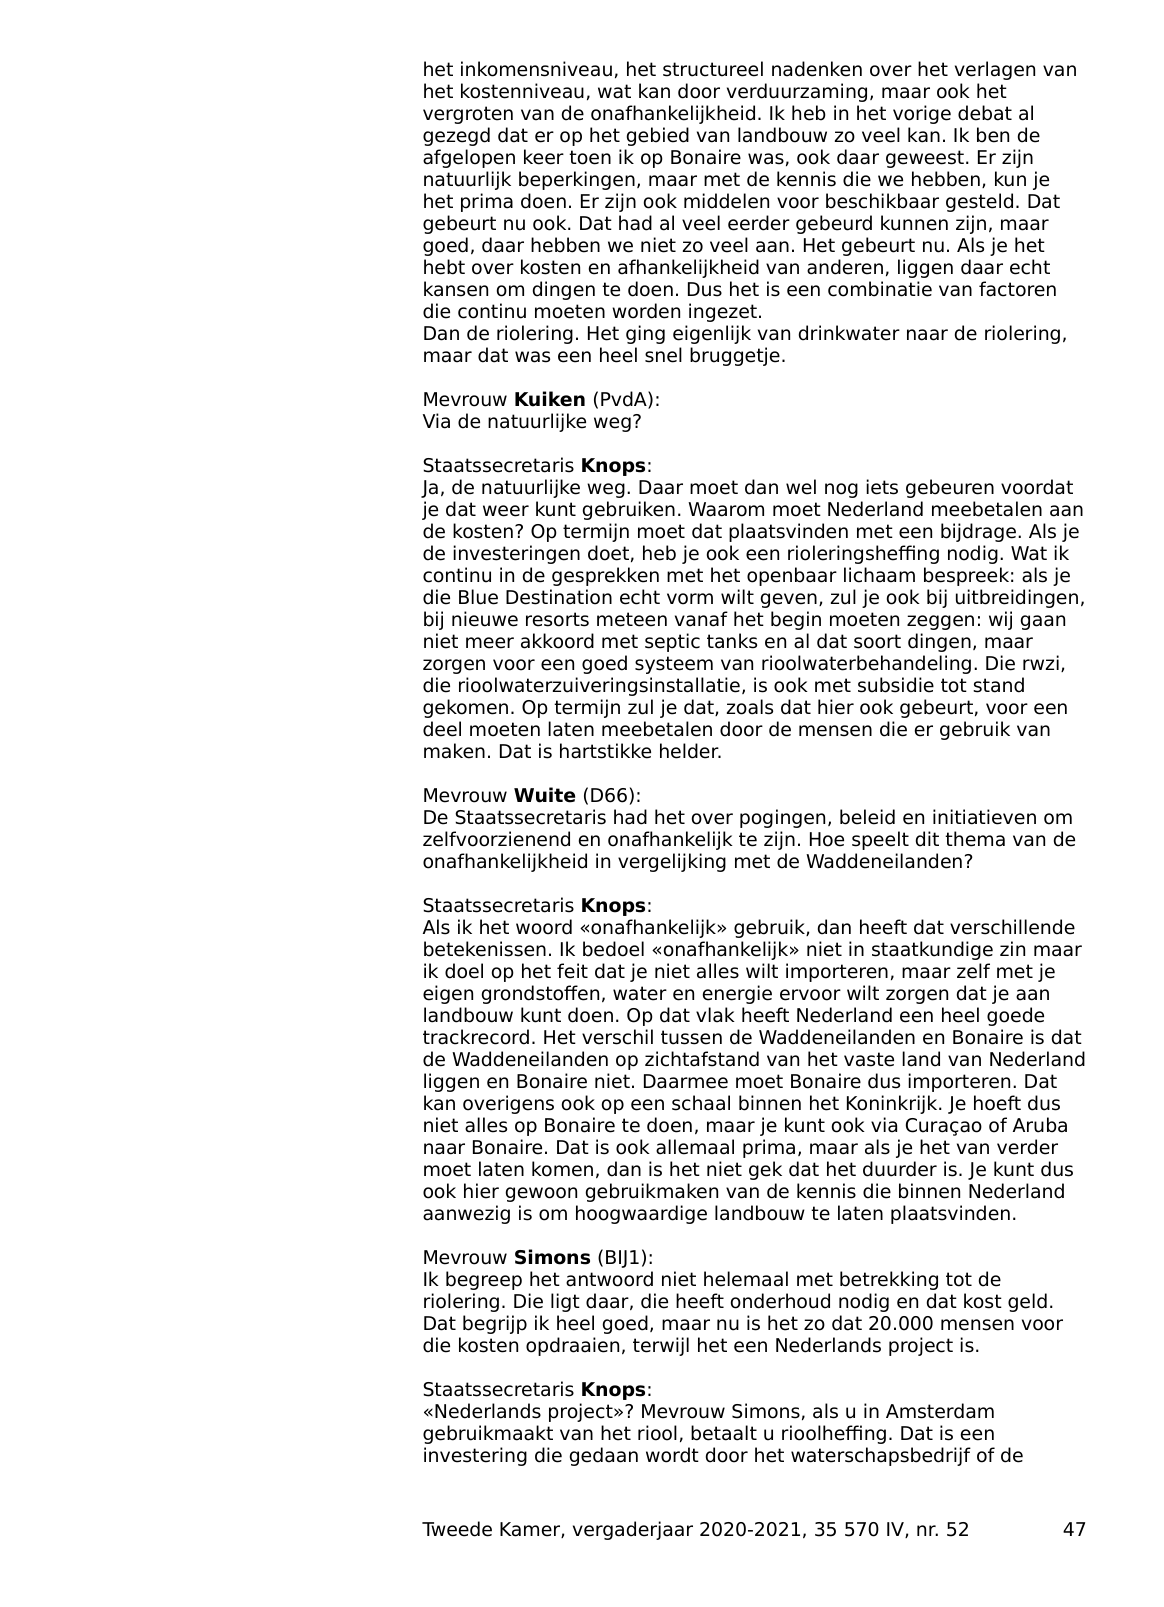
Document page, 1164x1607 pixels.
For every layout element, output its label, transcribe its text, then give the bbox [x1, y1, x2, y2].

text Ik begreep het antwoord niet helemaal met betrekking tot de riolering. Die ligt daar, die heeft onderhoud nodig en dat kost geld. Dat begrijp ik heel goed, maar nu is het zo dat 20.000 mensen voor die kosten opdraaien, terwijl het een Nederlands project is. [422, 1269, 1087, 1357]
text De Staatssecretaris had het over pogingen, beleid en initiatieven om zelfvoorzienend en onafhankelijk te zijn. Hoe speelt dit thema van de onafhankelijkheid in vergelijking met de Waddeneilanden? [422, 807, 1087, 873]
text Staatssecretaris Knops: [422, 455, 1087, 477]
text Als ik het woord «onafhankelijk» gebruik, dan heeft dat verschillende betekenissen. Ik bedoel «onafhankelijk» niet in staatkundige zin maar ik doel op het feit dat je niet alles wilt importeren, maar zelf met je eigen grondstoffen, water en energie ervoor wilt zorgen dat je aan landbouw kunt doen. Op dat vlak heeft Nederland een heel goede trackrecord. Het verschil tussen de Waddeneilanden en Bonaire is dat de Waddeneilanden op zichtafstand van het vaste land van Nederland liggen en Bonaire niet. Daarmee moet Bonaire dus importeren. Dat kan overigens ook op een schaal binnen het Koninkrijk. Je hoeft dus niet alles op Bonaire te doen, maar je kunt ook via Curaçao of Aruba naar Bonaire. Dat is ook allemaal prima, maar als je het van verder moet laten komen, dan is het niet gek dat het duurder is. Je kunt dus ook hier gewoon gebruikmaken van de kennis die binnen Nederland aanwezig is om hoogwaardige landbouw te laten plaatsvinden. [422, 917, 1087, 1225]
text Ja, de natuurlijke weg. Daar moet dan wel nog iets gebeuren voordat je dat weer kunt gebruiken. Waarom moet Nederland meebetalen aan de kosten? Op termijn moet dat plaatsvinden met een bijdrage. Als je de investeringen doet, heb je ook een rioleringsheffing nodig. Wat ik continu in de gesprekken met het openbaar lichaam bespreek: als je die Blue Destination echt vorm wilt geven, zul je ook bij uitbreidingen, bij nieuwe resorts meteen vanaf het begin moeten zeggen: wij gaan niet meer akkoord met septic tanks en al dat soort dingen, maar zorgen voor een goed systeem van rioolwaterbehandeling. Die rwzi, die rioolwaterzuiveringsinstallatie, is ook met subsidie tot stand gekomen. Op termijn zul je dat, zoals dat hier ook gebeurt, voor een deel moeten laten meebetalen door de mensen die er gebruik van maken. Dat is hartstikke helder. [422, 477, 1087, 763]
text Mevrouw Kuiken (PvdA): [422, 389, 1087, 411]
text Mevrouw Simons (BIJ1): [422, 1247, 1087, 1269]
text het inkomensniveau, het structureel nadenken over het verlagen van het kostenniveau, wat kan door verduurzaming, maar ook het vergroten van de onafhankelijkheid. Ik heb in het vorige debat al gezegd dat er op het gebied van landbouw zo veel kan. Ik ben de afgelopen keer toen ik op Bonaire was, ook daar geweest. Er zijn natuurlijk beperkingen, maar met de kennis die we hebben, kun je het prima doen. Er zijn ook middelen voor beschikbaar gesteld. Dat gebeurt nu ook. Dat had al veel eerder gebeurd kunnen zijn, maar goed, daar hebben we niet zo veel aan. Het gebeurt nu. Als je het hebt over kosten en afhankelijkheid van anderen, liggen daar echt kansen om dingen te doen. Dus het is een combinatie van factoren die continu moeten worden ingezet. [422, 59, 1087, 323]
text Mevrouw Wuite (D66): [422, 785, 1087, 807]
text Dan de riolering. Het ging eigenlijk van drinkwater naar de riolering, maar dat was een heel snel bruggetje. [422, 323, 1087, 367]
text Via de natuurlijke weg? [422, 411, 1087, 433]
text Staatssecretaris Knops: [422, 895, 1087, 917]
text Staatssecretaris Knops: [422, 1379, 1087, 1401]
text «Nederlands project»? Mevrouw Simons, als u in Amsterdam gebruikmaakt van het riool, betaalt u rioolheffing. Dat is een investering die gedaan wordt door het waterschapsbedrijf of de [422, 1401, 1087, 1467]
